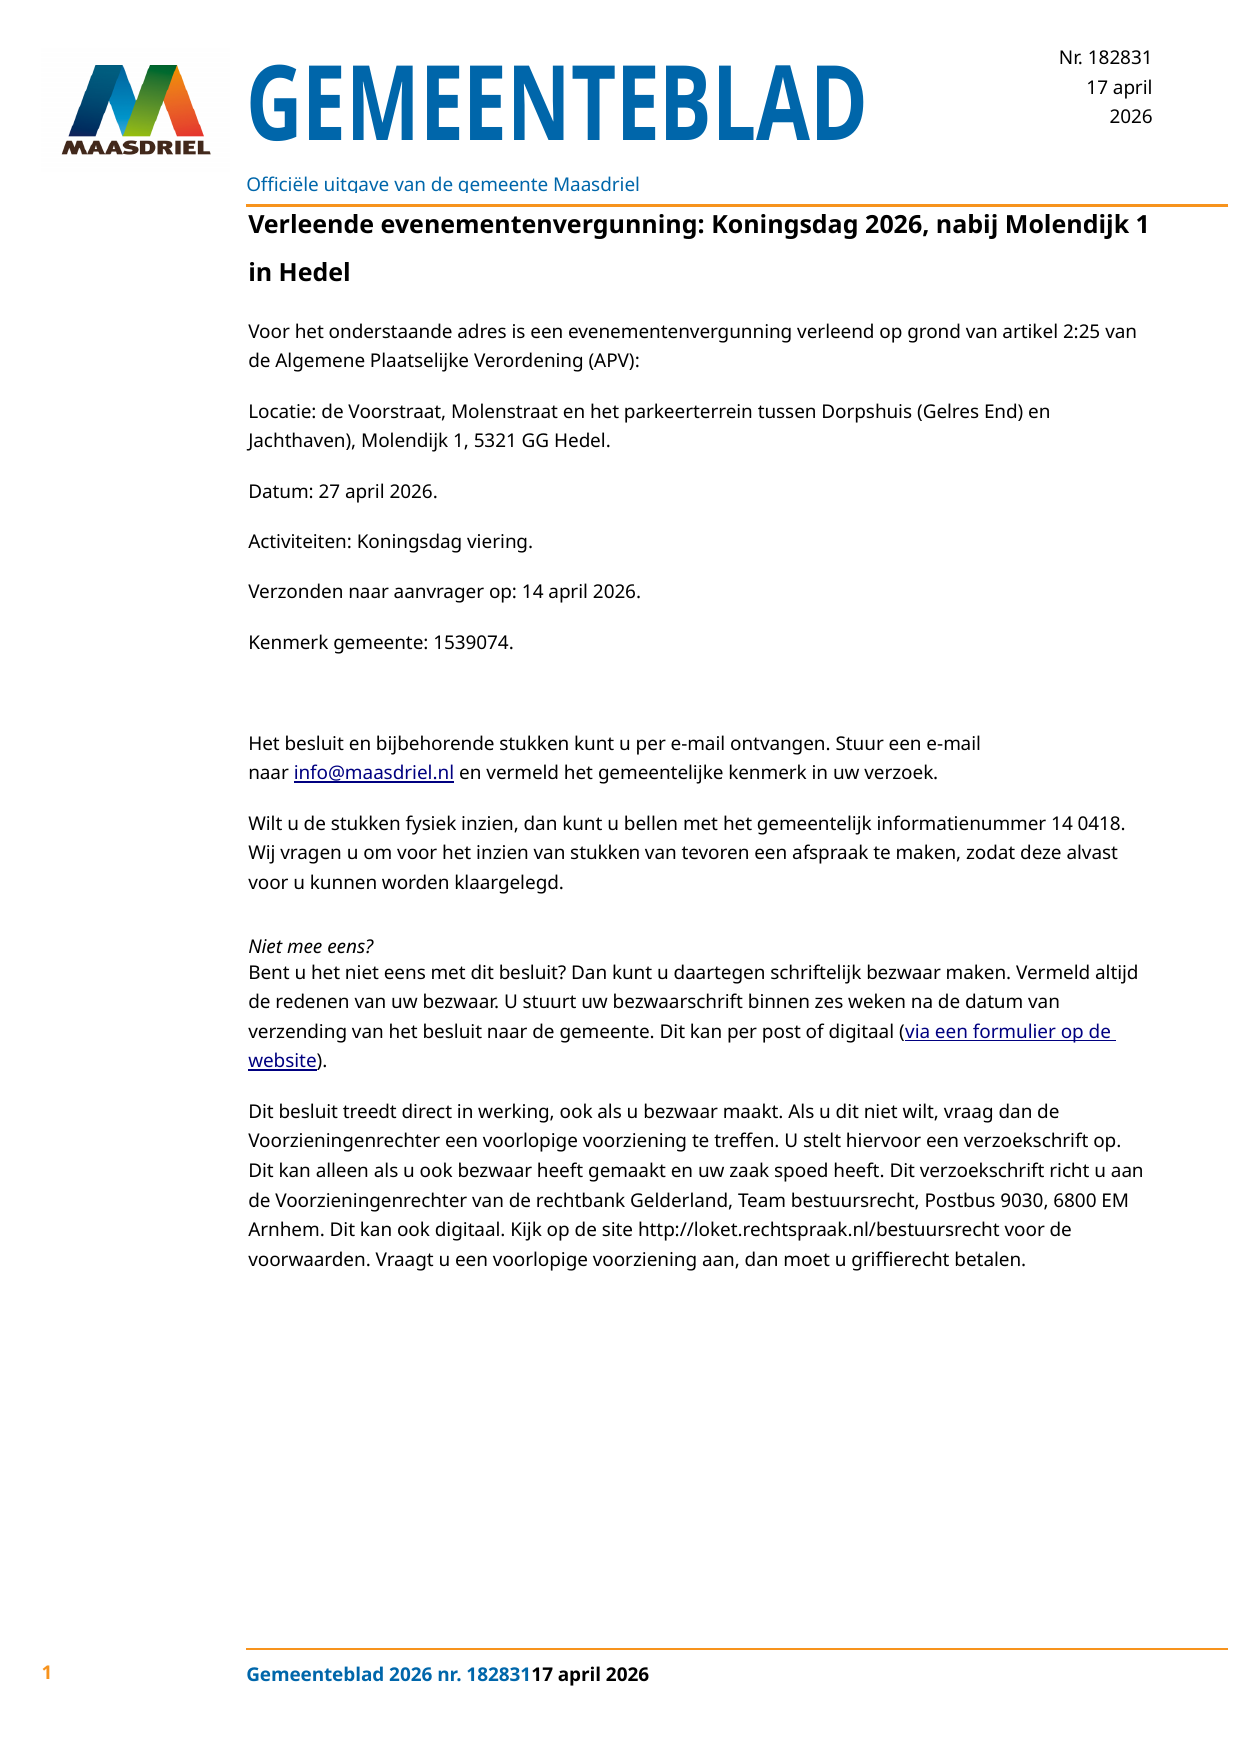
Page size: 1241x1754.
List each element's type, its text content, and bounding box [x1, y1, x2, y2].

text Activiteiten: Koningsdag viering. [248, 528, 1152, 554]
text Niet mee eens? [248, 933, 1152, 959]
text Datum: 27 april 2026. [248, 478, 1152, 504]
text Dit besluit treedt direct in werking, ook als u bezwaar maakt. Als u dit niet wilt, vraag dan de Voorzieningenrechter een voorlopige voorziening te treffen. U stelt hiervoor een verzoekschrift op. Dit kan alleen als u ook bezwaar heeft gemaakt en uw zaak spoed heeft. Dit verzoekschrift richt u aan de Voorzieningenrechter van de rechtbank Gelderland, Team bestuursrecht, Postbus 9030, 6800 EM Arnhem. Dit kan ook digitaal. Kijk op de site http://loket.rechtspraak.nl/bestuursrecht voor de voorwaarden. Vraagt u een voorlopige voorziening aan, dan moet u griffierecht betalen. [248, 1098, 1152, 1272]
text Kenmerk gemeente: 1539074. [248, 629, 1152, 655]
text Locatie: de Voorstraat, Molenstraat en het parkeerterrein tussen Dorpshuis (Gelres End) en Jachthaven), Molendijk 1, 5321 GG Hedel. [248, 398, 1152, 453]
text Voor het onderstaande adres is een evenementenvergunning verleend op grond van artikel 2:25 van de Algemene Plaatselijke Verordening (APV): [248, 318, 1152, 373]
picture [41, 47, 231, 172]
text Bent u het niet eens met dit besluit? Dan kunt u daartegen schriftelijk bezwaar maken. Vermeld altijd de redenen van uw bezwaar. U stuurt uw bezwaarschrift binnen zes weken na de datum van verzending van het besluit naar de gemeente. Dit kan per post of digitaal (via een formulier op de website). [248, 959, 1152, 1073]
text Wilt u de stukken fysiek inzien, dan kunt u bellen met het gemeentelijk informatienummer 14 0418. Wij vragen u om voor het inzien van stukken van tevoren een afspraak te maken, zodat deze alvast voor u kunnen worden klaargelegd. [248, 810, 1152, 895]
text Het besluit en bijbehorende stukken kunt u per e-mail ontvangen. Stuur een e-mail naar info@maasdriel.nl en vermeld het gemeentelijke kenmerk in uw verzoek. [248, 730, 1152, 785]
text Verzonden naar aanvrager op: 14 april 2026. [248, 579, 1152, 604]
text Verleende evenementenvergunning: Koningsdag 2026, nabij Molendijk 1 in Hedel [248, 207, 1152, 288]
